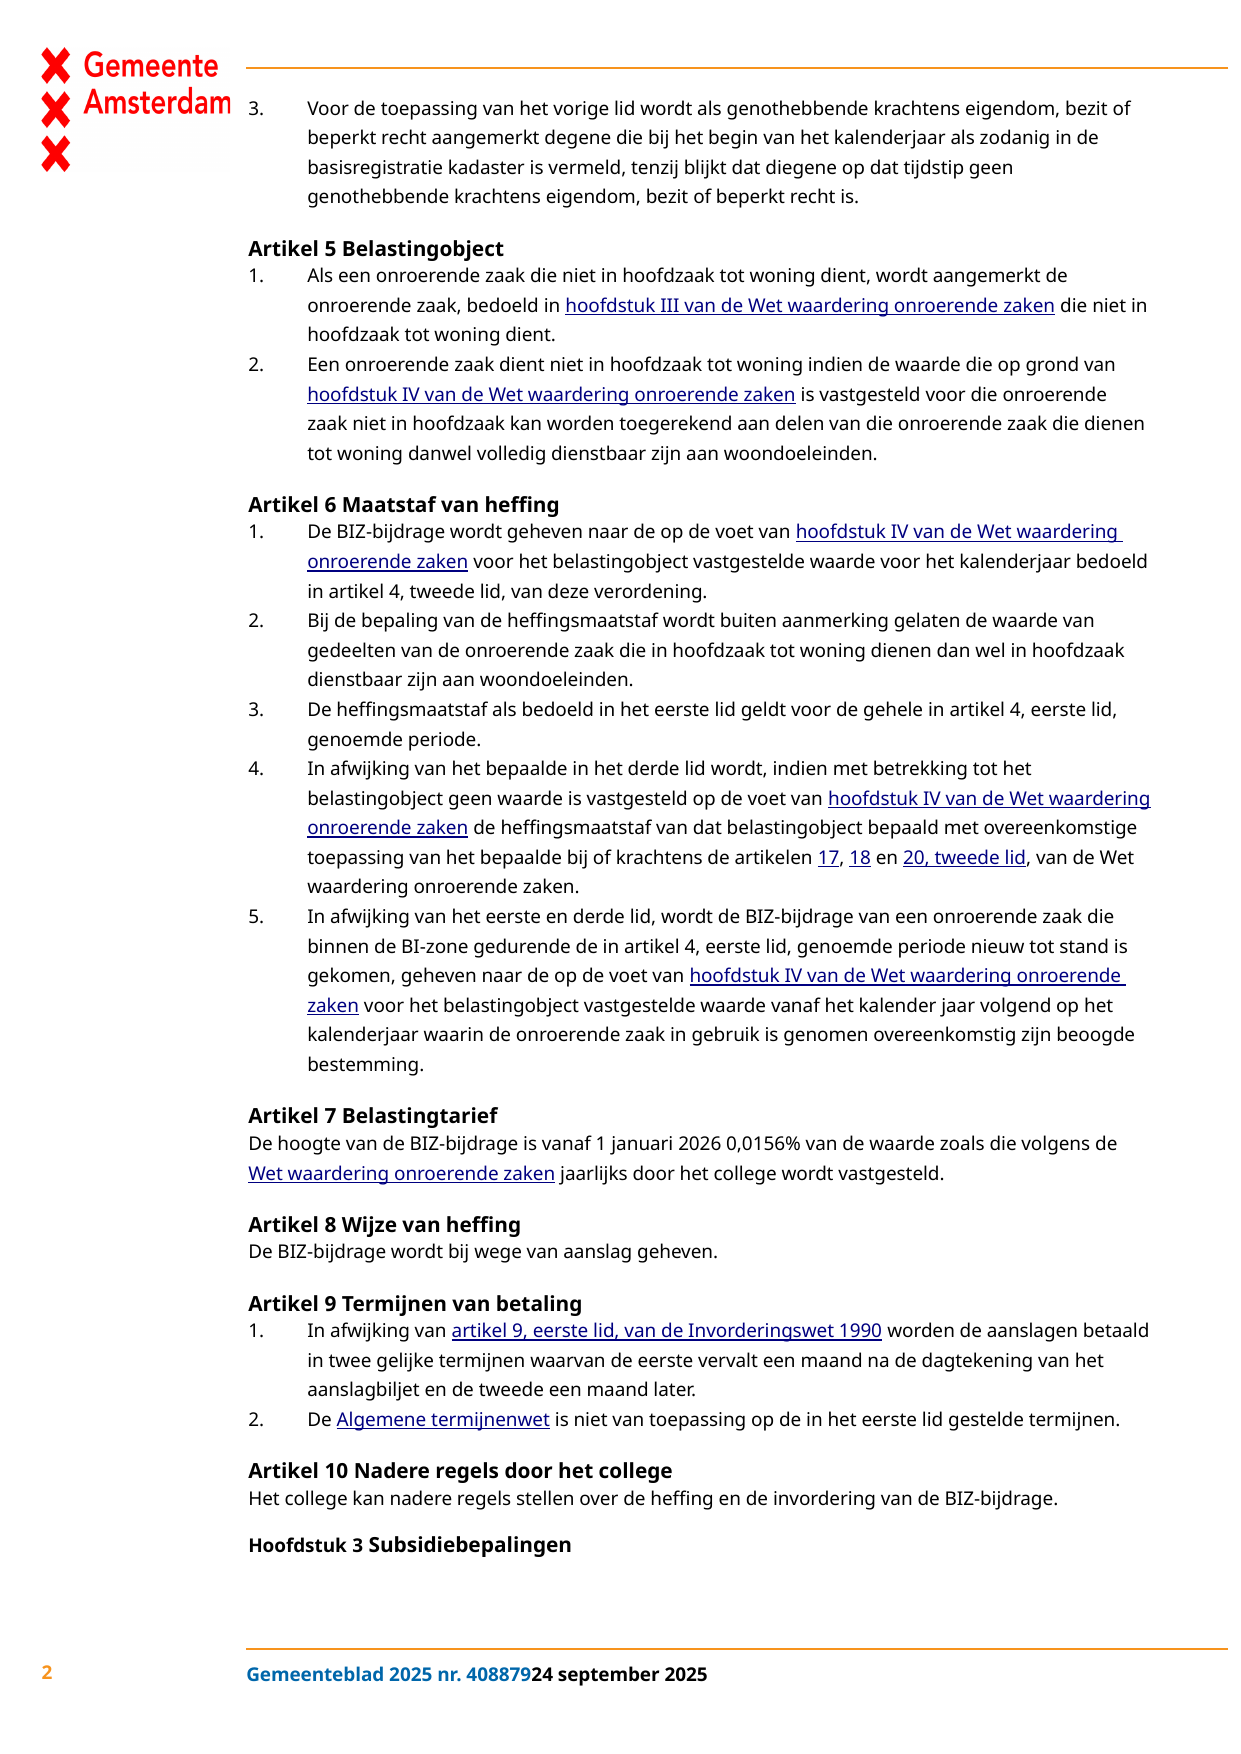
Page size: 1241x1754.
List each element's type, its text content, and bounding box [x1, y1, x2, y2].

text Artikel 5 Belastingobject [248, 234, 1152, 262]
text Artikel 7 Belastingtarief [248, 1102, 1152, 1130]
list Voor de toepassing van het vorige lid wordt als genothebbende krachtens eigendom, bezit of beperkt recht aangemerkt degene die bij het begin van het kalenderjaar als zodanig in de basisregistratie kadaster is vermeld, tenzij blijkt dat diegene op dat tijdstip geen genothebbende krachtens eigendom, bezit of beperkt recht is. [248, 95, 1152, 209]
picture [41, 47, 231, 172]
text Artikel 10 Nadere regels door het college [248, 1457, 1152, 1485]
text De hoogte van de BIZ-bijdrage is vanaf 1 januari 2026 0,0156% van de waarde zoals die volgens de Wet waardering onroerende zaken jaarlijks door het college wordt vastgesteld. [248, 1130, 1152, 1185]
list Bij de bepaling van de heffingsmaatstaf wordt buiten aanmerking gelaten de waarde van gedeelten van de onroerende zaak die in hoofdzaak tot woning dienen dan wel in hoofdzaak dienstbaar zijn aan woondoeleinden. [248, 607, 1152, 692]
list De Algemene termijnenwet is niet van toepassing op de in het eerste lid gestelde termijnen. [248, 1406, 1152, 1432]
text Hoofdstuk 3 Subsidiebepalingen [248, 1531, 1152, 1559]
text De BIZ-bijdrage wordt bij wege van aanslag geheven. [248, 1238, 1152, 1264]
text Het college kan nadere regels stellen over de heffing en de invordering van de BIZ-bijdrage. [248, 1485, 1152, 1511]
list Als een onroerende zaak die niet in hoofdzaak tot woning dient, wordt aangemerkt de onroerende zaak, bedoeld in hoofdstuk III van de Wet waardering onroerende zaken die niet in hoofdzaak tot woning dient. [248, 262, 1152, 347]
list Een onroerende zaak dient niet in hoofdzaak tot woning indien de waarde die op grond van hoofdstuk IV van de Wet waardering onroerende zaken is vastgesteld voor die onroerende zaak niet in hoofdzaak kan worden toegerekend aan delen van die onroerende zaak die dienen tot woning danwel volledig dienstbaar zijn aan woondoeleinden. [248, 351, 1152, 466]
list In afwijking van artikel 9, eerste lid, van de Invorderingswet 1990 worden de aanslagen betaald in twee gelijke termijnen waarvan de eerste vervalt een maand na de dagtekening van het aanslagbiljet en de tweede een maand later. [248, 1317, 1152, 1402]
list De BIZ-bijdrage wordt geheven naar de op de voet van hoofdstuk IV van de Wet waardering onroerende zaken voor het belastingobject vastgestelde waarde voor het kalenderjaar bedoeld in artikel 4, tweede lid, van deze verordening. [248, 519, 1152, 604]
list De heffingsmaatstaf als bedoeld in het eerste lid geldt voor de gehele in artikel 4, eerste lid, genoemde periode. [248, 696, 1152, 752]
list In afwijking van het bepaalde in het derde lid wordt, indien met betrekking tot het belastingobject geen waarde is vastgesteld op de voet van hoofdstuk IV van de Wet waardering onroerende zaken de heffingsmaatstaf van dat belastingobject bepaald met overeenkomstige toepassing van het bepaalde bij of krachtens de artikelen 17, 18 en 20, tweede lid, van de Wet waardering onroerende zaken. [248, 755, 1152, 899]
list In afwijking van het eerste en derde lid, wordt de BIZ-bijdrage van een onroerende zaak die binnen de BI-zone gedurende de in artikel 4, eerste lid, genoemde periode nieuw tot stand is gekomen, geheven naar de op de voet van hoofdstuk IV van de Wet waardering onroerende zaken voor het belastingobject vastgestelde waarde vanaf het kalender jaar volgend op het kalenderjaar waarin de onroerende zaak in gebruik is genomen overeenkomstig zijn beoogde bestemming. [248, 903, 1152, 1077]
text Artikel 6 Maatstaf van heffing [248, 490, 1152, 519]
text Artikel 8 Wijze van heffing [248, 1210, 1152, 1238]
text Artikel 9 Termijnen van betaling [248, 1289, 1152, 1317]
